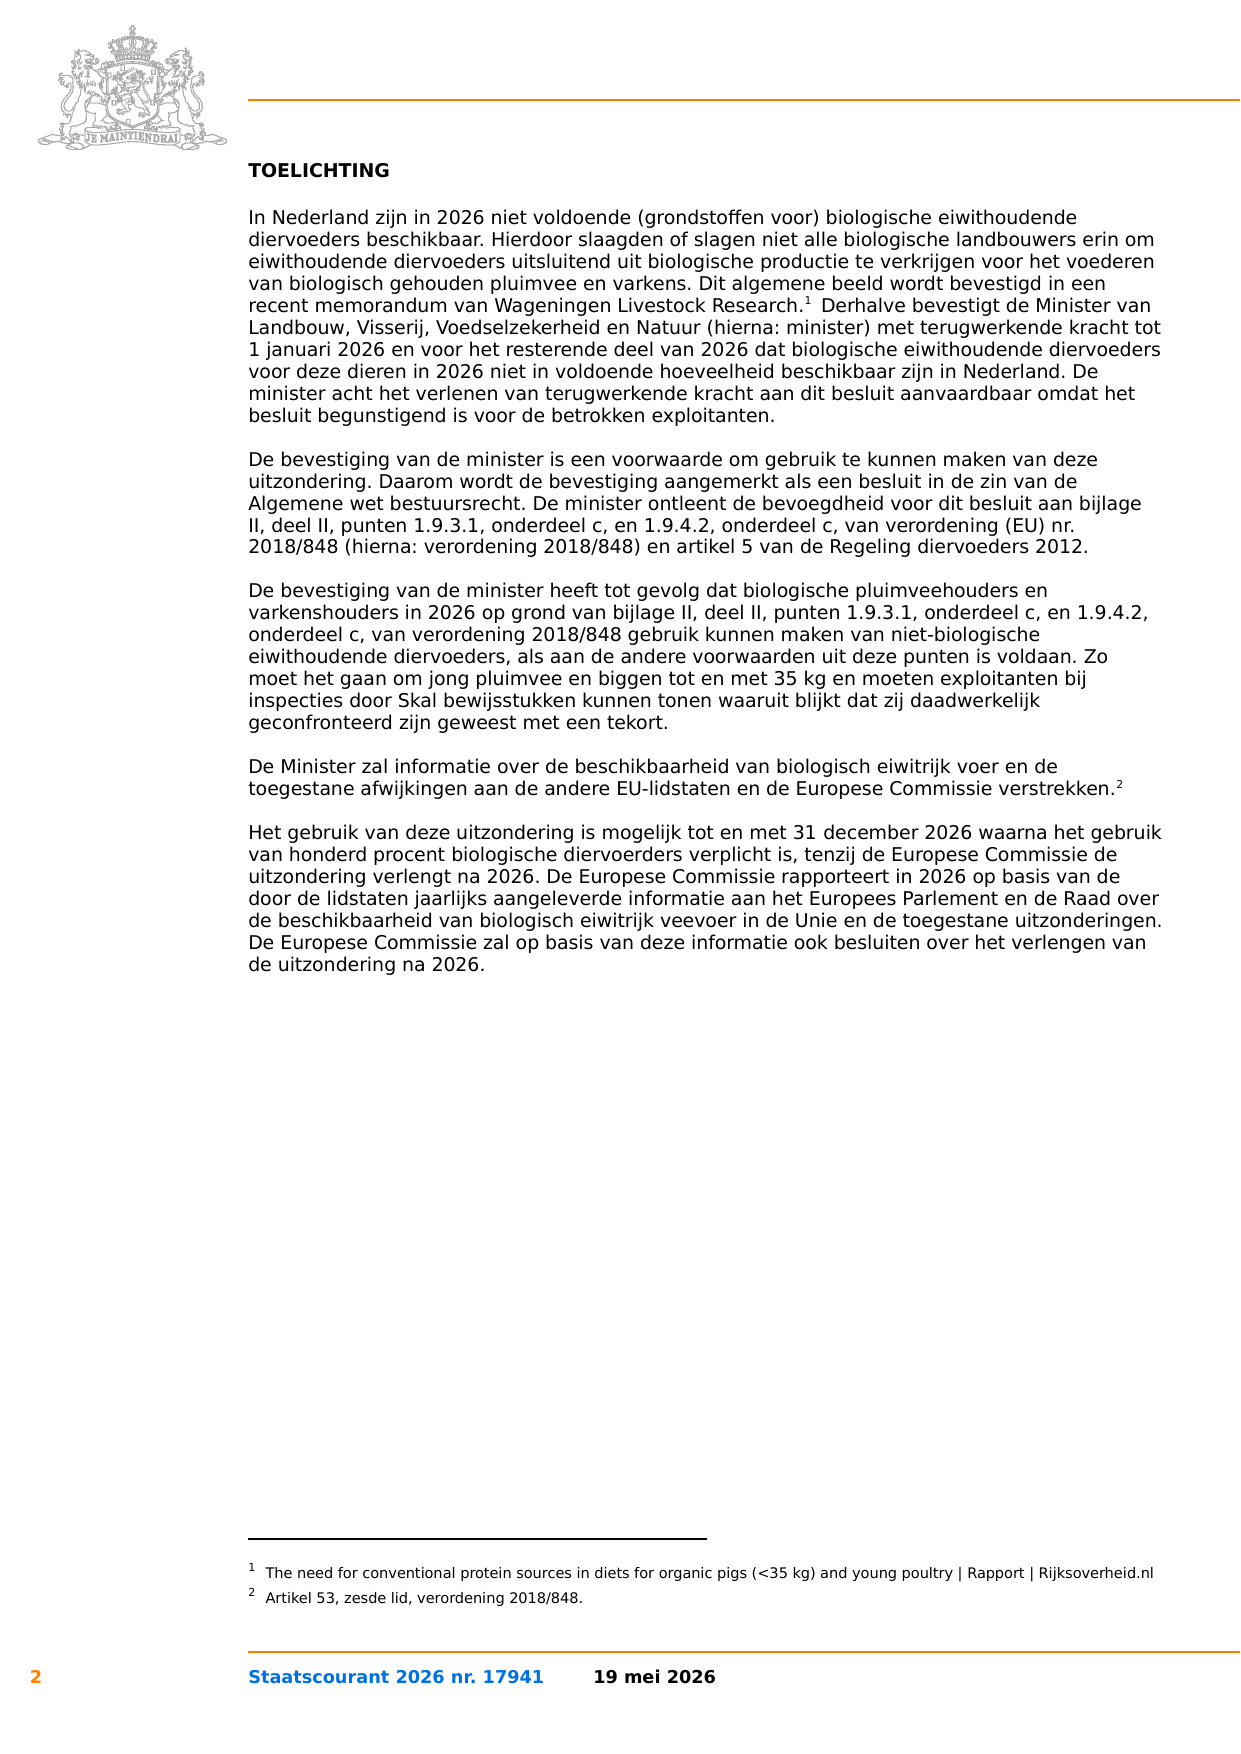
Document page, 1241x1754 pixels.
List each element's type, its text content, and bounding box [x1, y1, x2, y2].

text De bevestiging van de minister heeft tot gevolg dat biologische pluimveehouders en varkenshouders in 2026 op grond van bijlage II, deel II, punten 1.9.3.1, onderdeel c, en 1.9.4.2, onderdeel c, van verordening 2018/848 gebruik kunnen maken van niet-biologische eiwithoudende diervoeders, als aan de andere voorwaarden uit deze punten is voldaan. Zo moet het gaan om jong pluimvee en biggen tot en met 35 kg en moeten exploitanten bij inspecties door Skal bewijsstukken kunnen tonen waaruit blijkt dat zij daadwerkelijk geconfronteerd zijn geweest met een tekort. [248, 580, 1163, 734]
text De Minister zal informatie over de beschikbaarheid van biologisch eiwitrijk voer en de toegestane afwijkingen aan de andere EU-lidstaten en de Europese Commissie verstrekken. [248, 756, 1163, 800]
text De bevestiging van de minister is een voorwaarde om gebruik te kunnen maken van deze uitzondering. Daarom wordt de bevestiging aangemerkt als een besluit in de zin van de Algemene wet bestuursrecht. De minister ontleent de bevoegdheid voor dit besluit aan bijlage II, deel II, punten 1.9.3.1, onderdeel c, en 1.9.4.2, onderdeel c, van verordening (EU) nr. 2018/848 (hierna: verordening 2018/848) en artikel 5 van de Regeling diervoeders 2012. [248, 448, 1163, 558]
text Het gebruik van deze uitzondering is mogelijk tot en met 31 december 2026 waarna het gebruik van honderd procent biologische diervoerders verplicht is, tenzij de Europese Commissie de uitzondering verlengt na 2026. De Europese Commissie rapporteert in 2026 op basis van de door de lidstaten jaarlijks aangeleverde informatie aan het Europees Parlement en de Raad over de beschikbaarheid van biologisch eiwitrijk veevoer in de Unie en de toegestane uitzonderingen. De Europese Commissie zal op basis van deze informatie ook besluiten over het verlengen van de uitzondering na 2026. [248, 822, 1163, 976]
text Artikel 53, zesde lid, verordening 2018/848. [248, 1586, 1163, 1608]
subtitle TOELICHTING [248, 160, 1163, 182]
text The need for conventional protein sources in diets for organic pigs (<35 kg) and young poultry | Rapport | Rijksoverheid.nl [248, 1561, 1163, 1583]
text In Nederland zijn in 2026 niet voldoende (grondstoffen voor) biologische eiwithoudende diervoeders beschikbaar. Hierdoor slaagden of slagen niet alle biologische landbouwers erin om eiwithoudende diervoeders uitsluitend uit biologische productie te verkrijgen voor het voederen van biologisch gehouden pluimvee en varkens. Dit algemene beeld wordt bevestigd in een recent memorandum van Wageningen Livestock Research. Derhalve bevestigt de Minister van Landbouw, Visserij, Voedselzekerheid en Natuur (hierna: minister) met terugwerkende kracht tot 1 januari 2026 en voor het resterende deel van 2026 dat biologische eiwithoudende diervoeders voor deze dieren in 2026 niet in voldoende hoeveelheid beschikbaar zijn in Nederland. De minister acht het verlenen van terugwerkende kracht aan dit besluit aanvaardbaar omdat het besluit begunstigend is voor de betrokken exploitanten. [248, 207, 1163, 427]
picture [38, 25, 227, 150]
